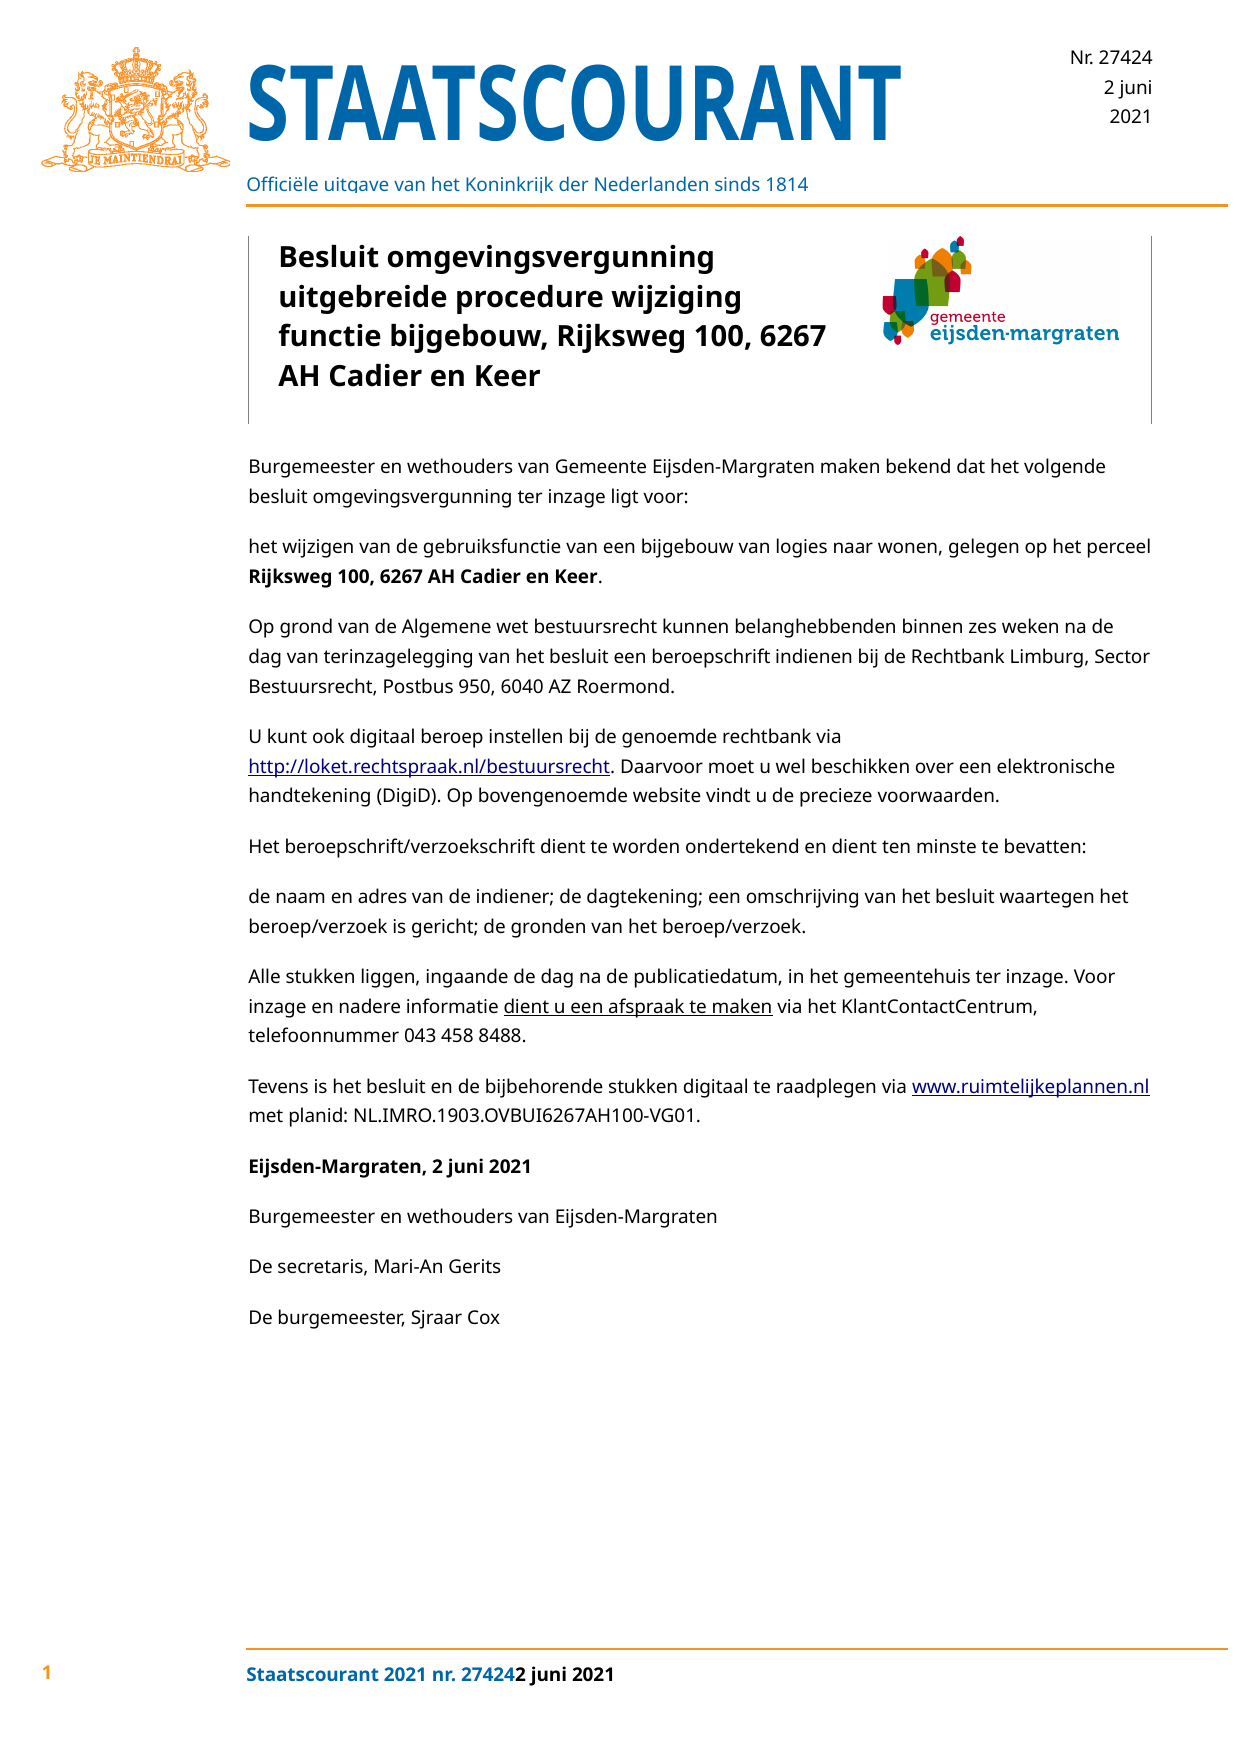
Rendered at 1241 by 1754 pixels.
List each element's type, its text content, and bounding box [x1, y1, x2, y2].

text Burgemeester en wethouders van Gemeente Eijsden-Margraten maken bekend dat het volgende besluit omgevingsvergunning ter inzage ligt voor: [248, 454, 1152, 509]
text Tevens is het besluit en de bijbehorende stukken digitaal te raadplegen via www.ruimtelijkeplannen.nl met planid: NL.IMRO.1903.OVBUI6267AH100-VG01. [248, 1073, 1152, 1128]
text Eijsden-Margraten, 2 juni 2021 [248, 1153, 1152, 1178]
text De burgemeester, Sjraar Cox [248, 1304, 1152, 1330]
text Het beroepschrift/verzoekschrift dient te worden ondertekend en dient ten minste te bevatten: [248, 833, 1152, 858]
text Op grond van de Algemene wet bestuursrecht kunnen belanghebbenden binnen zes weken na de dag van terinzagelegging van het besluit een beroepschrift indienen bij de Rechtbank Limburg, Sector Bestuursrecht, Postbus 950, 6040 AZ Roermond. [248, 614, 1152, 698]
table_header [850, 236, 1151, 424]
text U kunt ook digitaal beroep instellen bij de genoemde rechtbank via http://loket.rechtspraak.nl/bestuursrecht. Daarvoor moet u wel beschikken over een elektronische handtekening (DigiD). Op bovengenoemde website vindt u de precieze voorwaarden. [248, 723, 1152, 808]
text De secretaris, Mari-An Gerits [248, 1254, 1152, 1279]
picture [41, 47, 231, 172]
text de naam en adres van de indiener; de dagtekening; een omschrijving van het besluit waartegen het beroep/verzoek is gericht; de gronden van het beroep/verzoek. [248, 883, 1152, 938]
table_header Besluit omgevingsvergunning uitgebreide procedure wijziging functie bijgebouw, Rijksweg 100, 6267 AH Cadier en Keer [249, 236, 850, 424]
text Alle stukken liggen, ingaande de dag na de publicatiedatum, in het gemeentehuis ter inzage. Voor inzage en nadere informatie dient u een afspraak te maken via het KlantContactCentrum, telefoonnummer 043 458 8488. [248, 963, 1152, 1048]
text het wijzigen van de gebruiksfunctie van een bijgebouw van logies naar wonen, gelegen op het perceel Rijksweg 100, 6267 AH Cadier en Keer. [248, 534, 1152, 589]
text Burgemeester en wethouders van Eijsden-Margraten [248, 1203, 1152, 1229]
picture [882, 236, 1119, 345]
